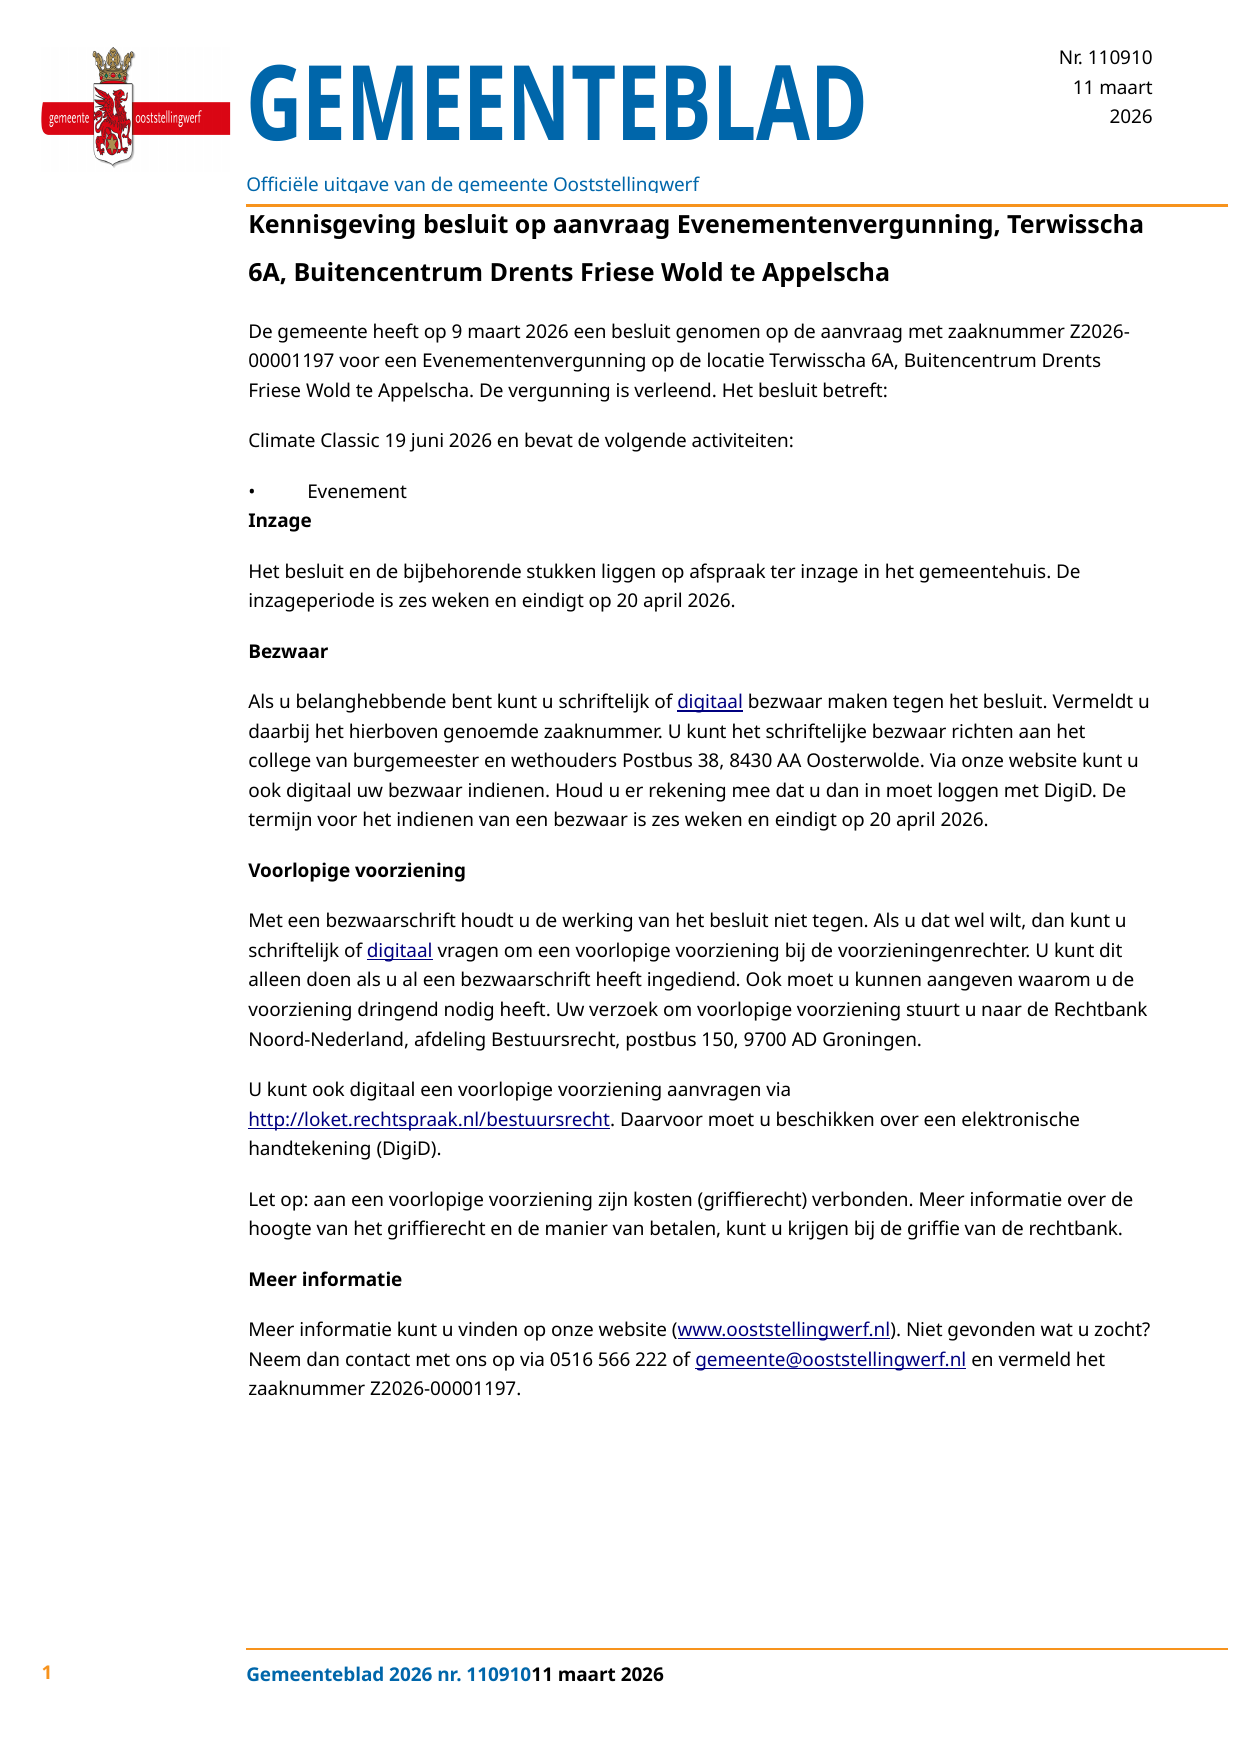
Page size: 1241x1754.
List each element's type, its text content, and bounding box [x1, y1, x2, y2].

text U kunt ook digitaal een voorlopige voorziening aanvragen via http://loket.rechtspraak.nl/bestuursrecht. Daarvoor moet u beschikken over een elektronische handtekening (DigiD). [248, 1076, 1152, 1161]
list Evenement [248, 478, 1152, 504]
picture [41, 47, 231, 172]
text Voorlopige voorziening [248, 857, 1152, 883]
text Het besluit en de bijbehorende stukken liggen op afspraak ter inzage in het gemeentehuis. De inzageperiode is zes weken en eindigt op 20 april 2026. [248, 558, 1152, 613]
text Meer informatie [248, 1266, 1152, 1292]
text Let op: aan een voorlopige voorziening zijn kosten (griffierecht) verbonden. Meer informatie over de hoogte van het griffierecht en de manier van betalen, kunt u krijgen bij de griffie van de rechtbank. [248, 1186, 1152, 1241]
text Met een bezwaarschrift houdt u de werking van het besluit niet tegen. Als u dat wel wilt, dan kunt u schriftelijk of digitaal vragen om een voorlopige voorziening bij de voorzieningenrechter. U kunt dit alleen doen als u al een bezwaarschrift heeft ingediend. Ook moet u kunnen aangeven waarom u de voorziening dringend nodig heeft. Uw verzoek om voorlopige voorziening stuurt u naar de Rechtbank Noord-Nederland, afdeling Bestuursrecht, postbus 150, 9700 AD Groningen. [248, 907, 1152, 1052]
text Meer informatie kunt u vinden op onze website (www.ooststellingwerf.nl). Niet gevonden wat u zocht? Neem dan contact met ons op via 0516 566 222 of gemeente@ooststellingwerf.nl en vermeld het zaaknummer Z2026-00001197. [248, 1316, 1152, 1401]
text Inzage [248, 507, 1152, 533]
text Kennisgeving besluit op aanvraag Evenementenvergunning, Terwisscha 6A, Buitencentrum Drents Friese Wold te Appelscha [248, 207, 1152, 288]
text Climate Classic 19 juni 2026 en bevat de volgende activiteiten: [248, 427, 1152, 453]
text De gemeente heeft op 9 maart 2026 een besluit genomen op de aanvraag met zaaknummer Z2026-00001197 voor een Evenementenvergunning op de locatie Terwisscha 6A, Buitencentrum Drents Friese Wold te Appelscha. De vergunning is verleend. Het besluit betreft: [248, 318, 1152, 403]
text Als u belanghebbende bent kunt u schriftelijk of digitaal bezwaar maken tegen het besluit. Vermeldt u daarbij het hierboven genoemde zaaknummer. U kunt het schriftelijke bezwaar richten aan het college van burgemeester en wethouders Postbus 38, 8430 AA Oosterwolde. Via onze website kunt u ook digitaal uw bezwaar indienen. Houd u er rekening mee dat u dan in moet loggen met DigiD. De termijn voor het indienen van een bezwaar is zes weken en eindigt op 20 april 2026. [248, 688, 1152, 832]
text Bezwaar [248, 638, 1152, 664]
